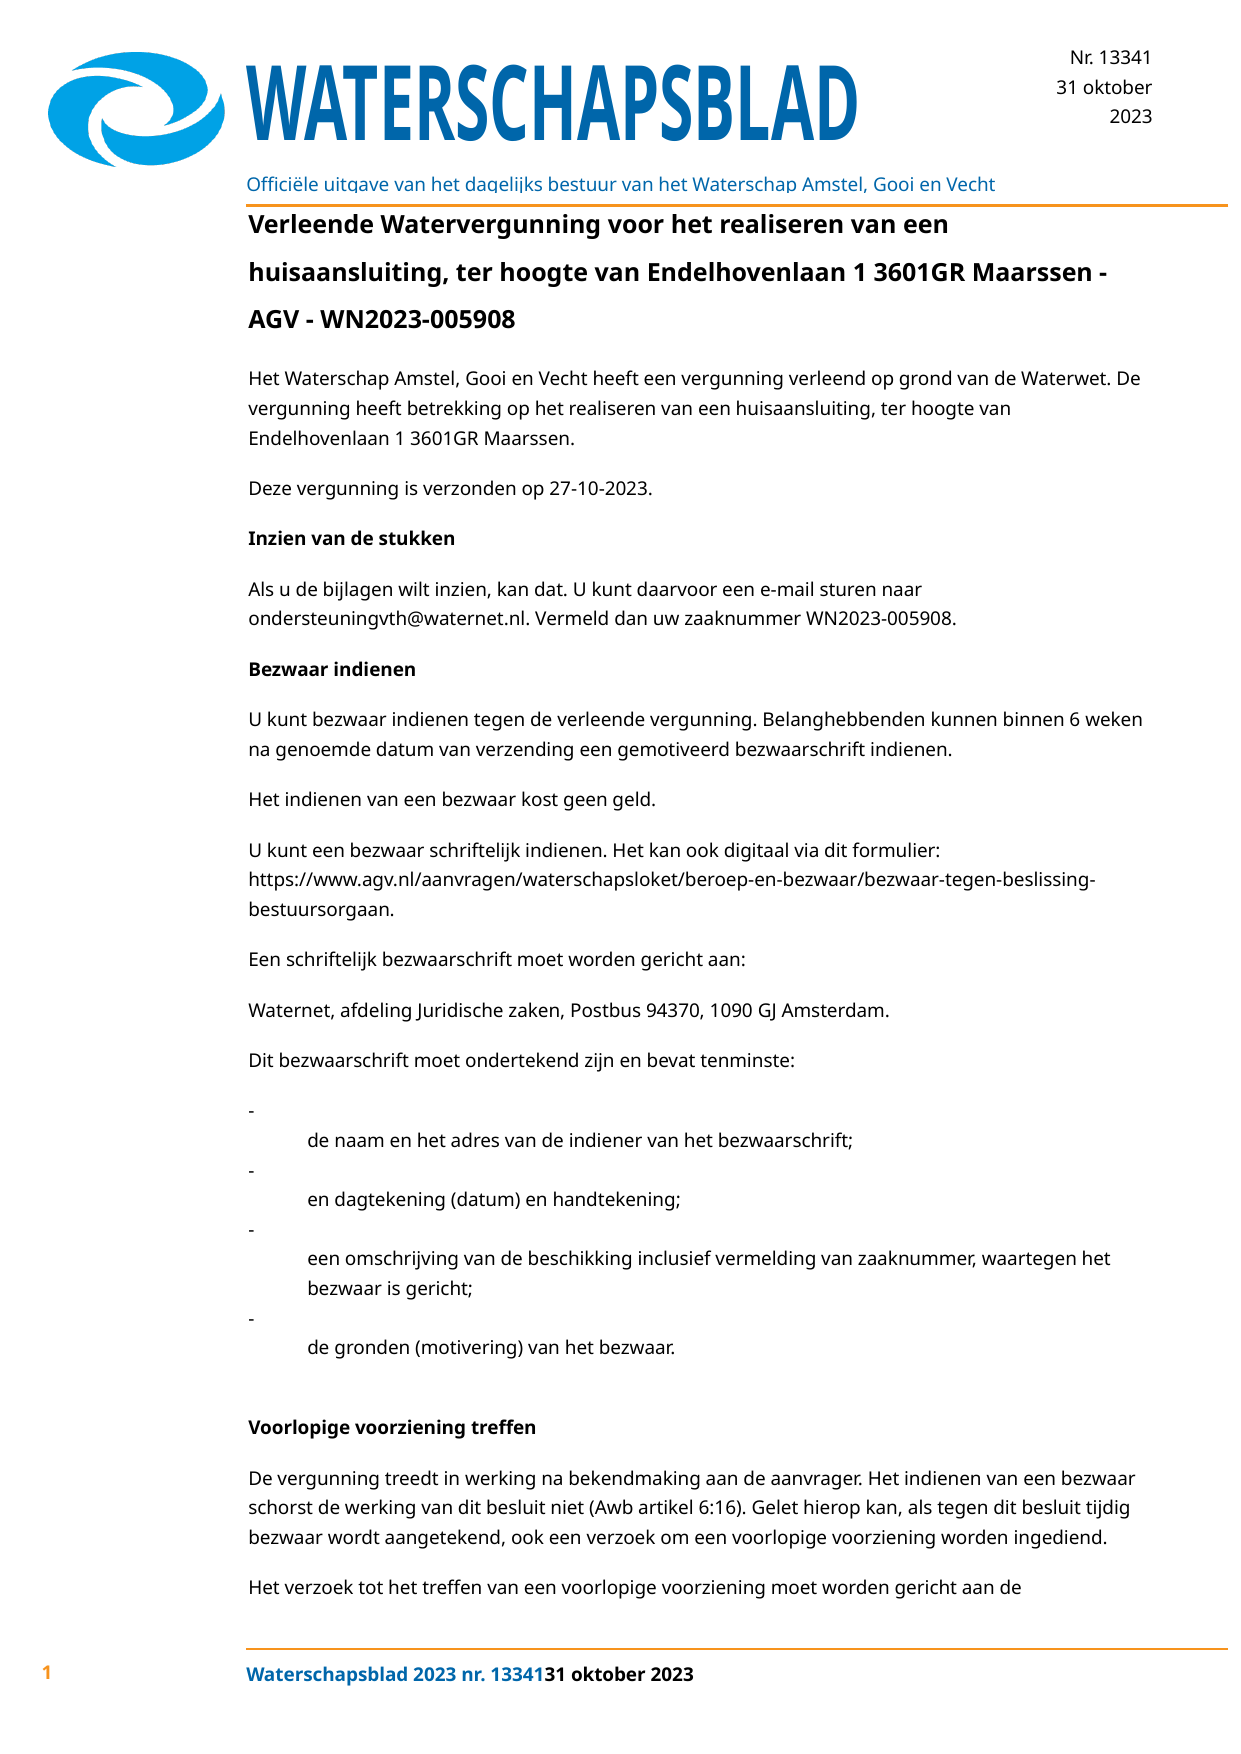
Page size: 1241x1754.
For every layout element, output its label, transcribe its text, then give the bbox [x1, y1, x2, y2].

text Voorlopige voorziening treffen [248, 1414, 1152, 1440]
text U kunt een bezwaar schriftelijk indienen. Het kan ook digitaal via dit formulier: https://www.agv.nl/aanvragen/waterschapsloket/beroep-en-bezwaar/bezwaar-tegen-beslissing-bestuursorgaan. [248, 837, 1152, 922]
text Deze vergunning is verzonden op 27-10-2023. [248, 475, 1152, 501]
text Als u de bijlagen wilt inzien, kan dat. U kunt daarvoor een e-mail sturen naar ondersteuningvth@waternet.nl. Vermeld dan uw zaaknummer WN2023-005908. [248, 576, 1152, 631]
text Waternet, afdeling Juridische zaken, Postbus 94370, 1090 GJ Amsterdam. [248, 997, 1152, 1022]
text De vergunning treedt in werking na bekendmaking aan de aanvrager. Het indienen van een bezwaar schorst de werking van dit besluit niet (Awb artikel 6:16). Gelet hierop kan, als tegen dit besluit tijdig bezwaar wordt aangetekend, ook een verzoek om een voorlopige voorziening worden ingediend. [248, 1465, 1152, 1549]
picture [41, 47, 231, 172]
text Dit bezwaarschrift moet ondertekend zijn en bevat tenminste: [248, 1047, 1152, 1073]
text Het Waterschap Amstel, Gooi en Vecht heeft een vergunning verleend op grond van de Waterwet. De vergunning heeft betrekking op het realiseren van een huisaansluiting, ter hoogte van Endelhovenlaan 1 3601GR Maarssen. [248, 366, 1152, 450]
text Inzien van de stukken [248, 526, 1152, 551]
list de naam en het adres van de indiener van het bezwaarschrift; [248, 1127, 1152, 1153]
text Verleende Watervergunning voor het realiseren van een huisaansluiting, ter hoogte van Endelhovenlaan 1 3601GR Maarssen - AGV - WN2023-005908 [248, 207, 1152, 336]
text Het indienen van een bezwaar kost geen geld. [248, 786, 1152, 812]
text Het verzoek tot het treffen van een voorlopige voorziening moet worden gericht aan de [248, 1574, 1152, 1600]
text Bezwaar indienen [248, 656, 1152, 682]
list een omschrijving van de beschikking inclusief vermelding van zaaknummer, waartegen het bezwaar is gericht; [248, 1246, 1152, 1301]
list de gronden (motivering) van het bezwaar. [248, 1334, 1152, 1360]
text Een schriftelijk bezwaarschrift moet worden gericht aan: [248, 946, 1152, 972]
list en dagtekening (datum) en handtekening; [248, 1186, 1152, 1212]
text U kunt bezwaar indienen tegen de verleende vergunning. Belanghebbenden kunnen binnen 6 weken na genoemde datum van verzending een gemotiveerd bezwaarschrift indienen. [248, 706, 1152, 762]
